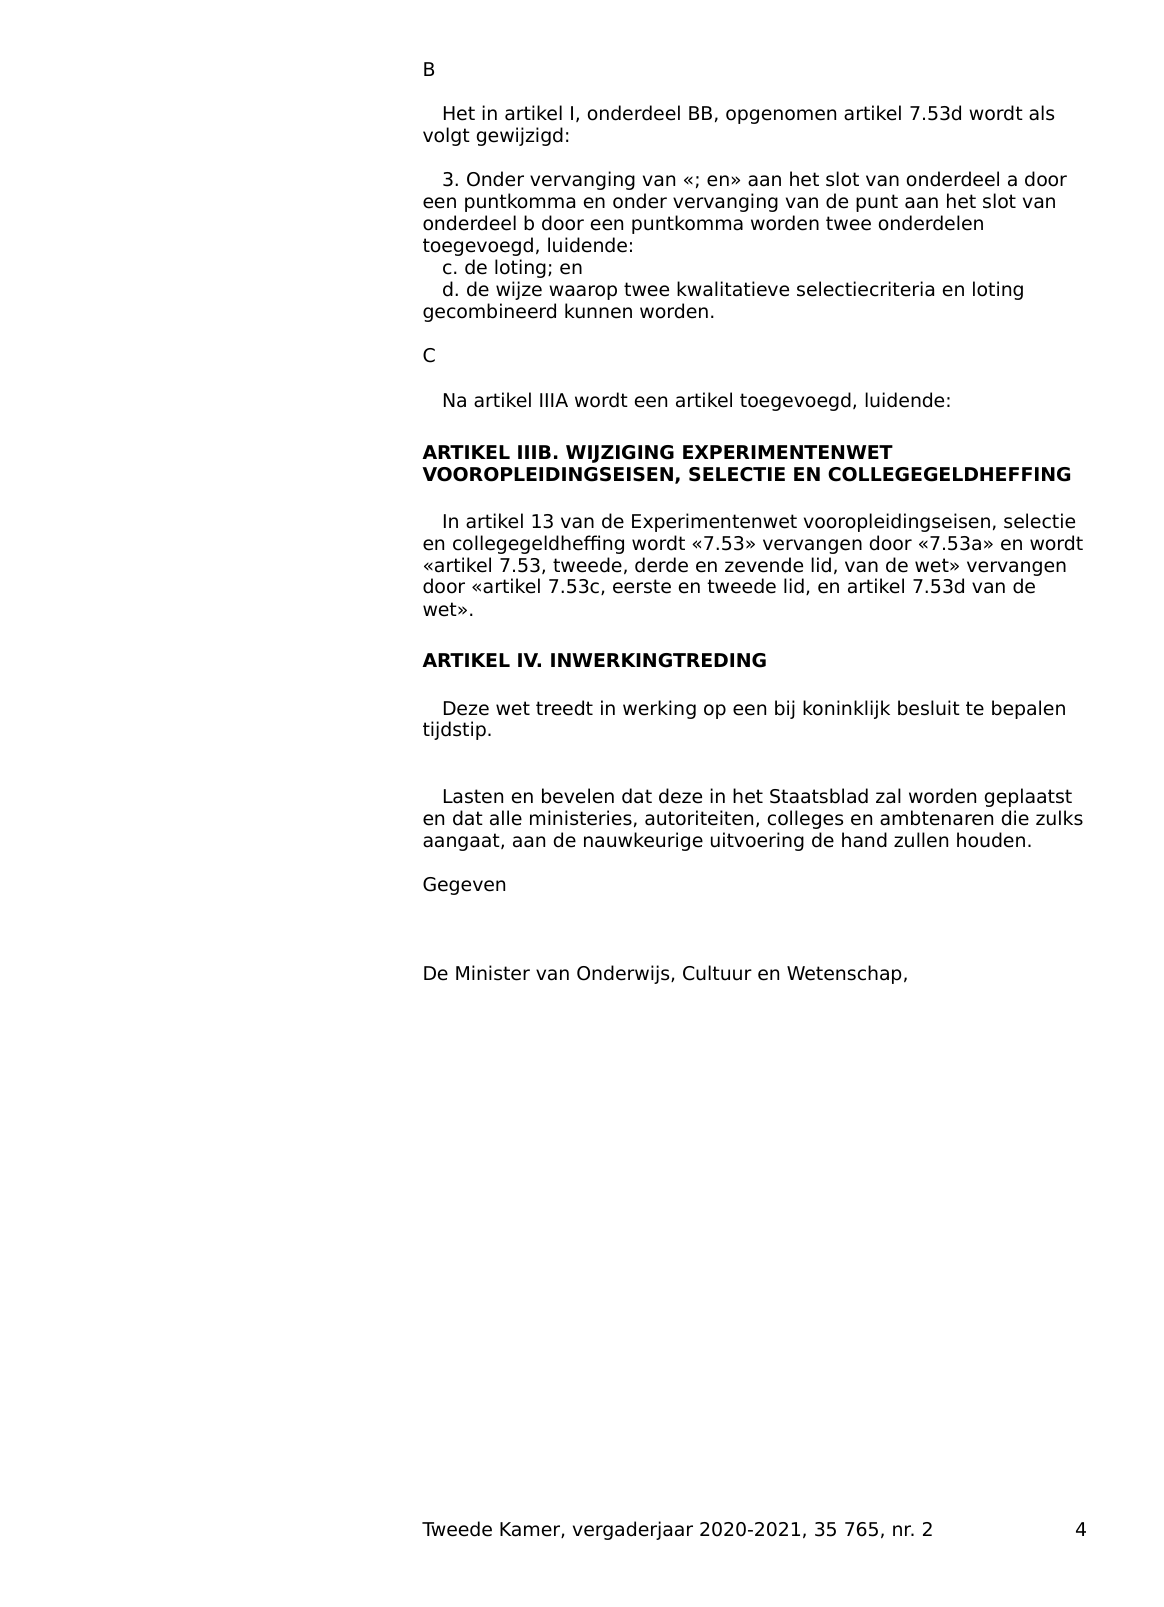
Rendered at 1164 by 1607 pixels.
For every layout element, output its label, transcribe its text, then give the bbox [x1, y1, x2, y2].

subtitle ARTIKEL IV. INWERKINGTREDING [422, 650, 1087, 672]
text d. de wijze waarop twee kwalitatieve selectiecriteria en loting gecombineerd kunnen worden. [422, 279, 1087, 323]
subtitle ARTIKEL IIIB. WIJZIGING EXPERIMENTENWET VOOROPLEIDINGSEISEN, SELECTIE EN COLLEGEGELDHEFFING [422, 442, 1087, 486]
text B [422, 59, 1087, 81]
text Het in artikel I, onderdeel BB, opgenomen artikel 7.53d wordt als volgt gewijzigd: [422, 103, 1087, 147]
text Deze wet treedt in werking op een bij koninklijk besluit te bepalen tijdstip. [422, 697, 1087, 741]
text Lasten en bevelen dat deze in het Staatsblad zal worden geplaatst en dat alle ministeries, autoriteiten, colleges en ambtenaren die zulks aangaat, aan de nauwkeurige uitvoering de hand zullen houden. [422, 786, 1087, 852]
text 3. Onder vervanging van «; en» aan het slot van onderdeel a door een puntkomma en onder vervanging van de punt aan het slot van onderdeel b door een puntkomma worden twee onderdelen toegevoegd, luidende: [422, 169, 1087, 257]
text Gegeven [422, 874, 1087, 896]
text c. de loting; en [422, 257, 1087, 279]
text C [422, 345, 1087, 367]
text In artikel 13 van de Experimentenwet vooropleidingseisen, selectie en collegegeldheffing wordt «7.53» vervangen door «7.53a» en wordt «artikel 7.53, tweede, derde en zevende lid, van de wet» vervangen door «artikel 7.53c, eerste en tweede lid, en artikel 7.53d van de wet». [422, 511, 1087, 620]
text Na artikel IIIA wordt een artikel toegevoegd, luidende: [422, 389, 1087, 412]
text De Minister van Onderwijs, Cultuur en Wetenschap, [422, 962, 1087, 984]
